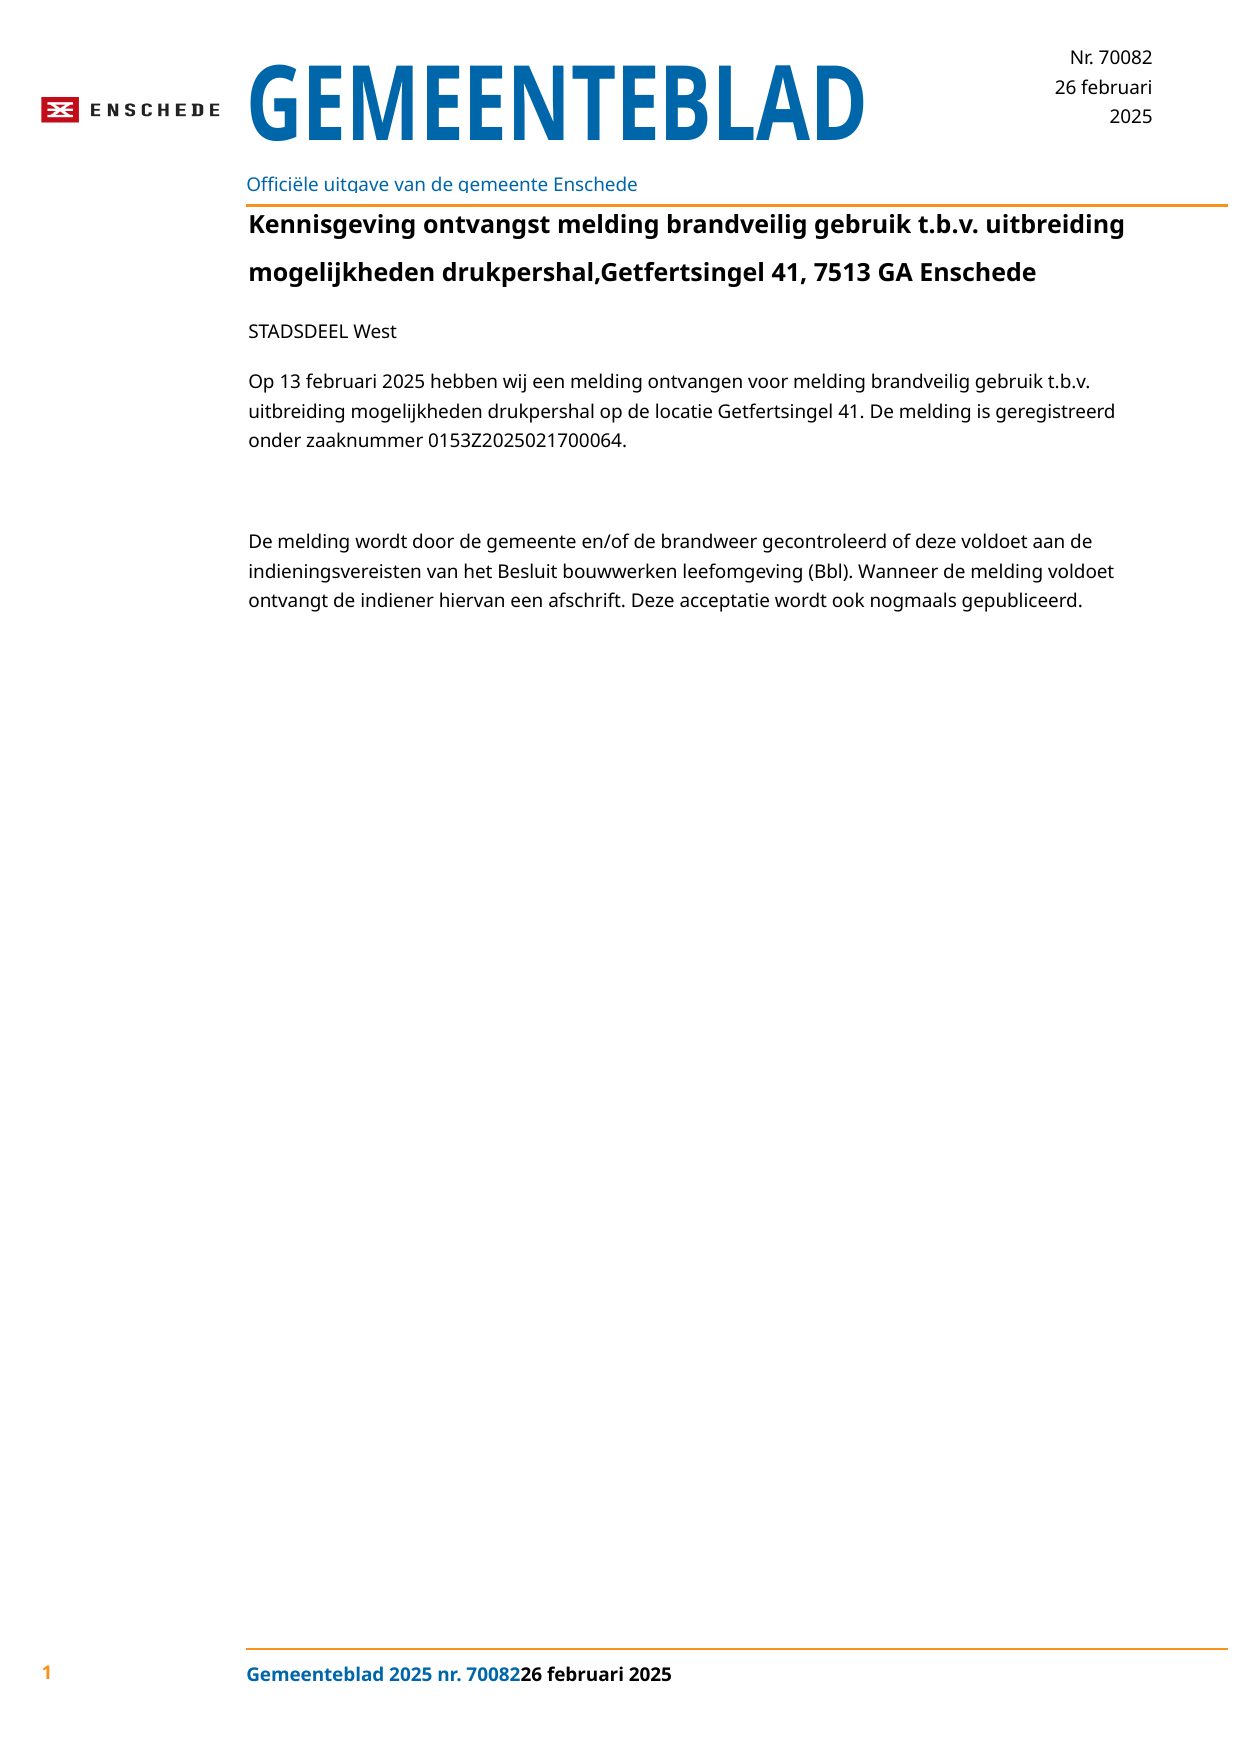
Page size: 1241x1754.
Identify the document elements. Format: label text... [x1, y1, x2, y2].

picture [41, 47, 231, 172]
text STADSDEEL West [248, 318, 1152, 344]
text De melding wordt door de gemeente en/of de brandweer gecontroleerd of deze voldoet aan de indieningsvereisten van het Besluit bouwwerken leefomgeving (Bbl). Wanneer de melding voldoet ontvangt de indiener hiervan een afschrift. Deze acceptatie wordt ook nogmaals gepubliceerd. [248, 528, 1152, 613]
text Op 13 februari 2025 hebben wij een melding ontvangen voor melding brandveilig gebruik t.b.v. uitbreiding mogelijkheden drukpershal op de locatie Getfertsingel 41. De melding is geregistreerd onder zaaknummer 0153Z2025021700064. [248, 368, 1152, 453]
text Kennisgeving ontvangst melding brandveilig gebruik t.b.v. uitbreiding mogelijkheden drukpershal,Getfertsingel 41, 7513 GA Enschede [248, 207, 1152, 288]
